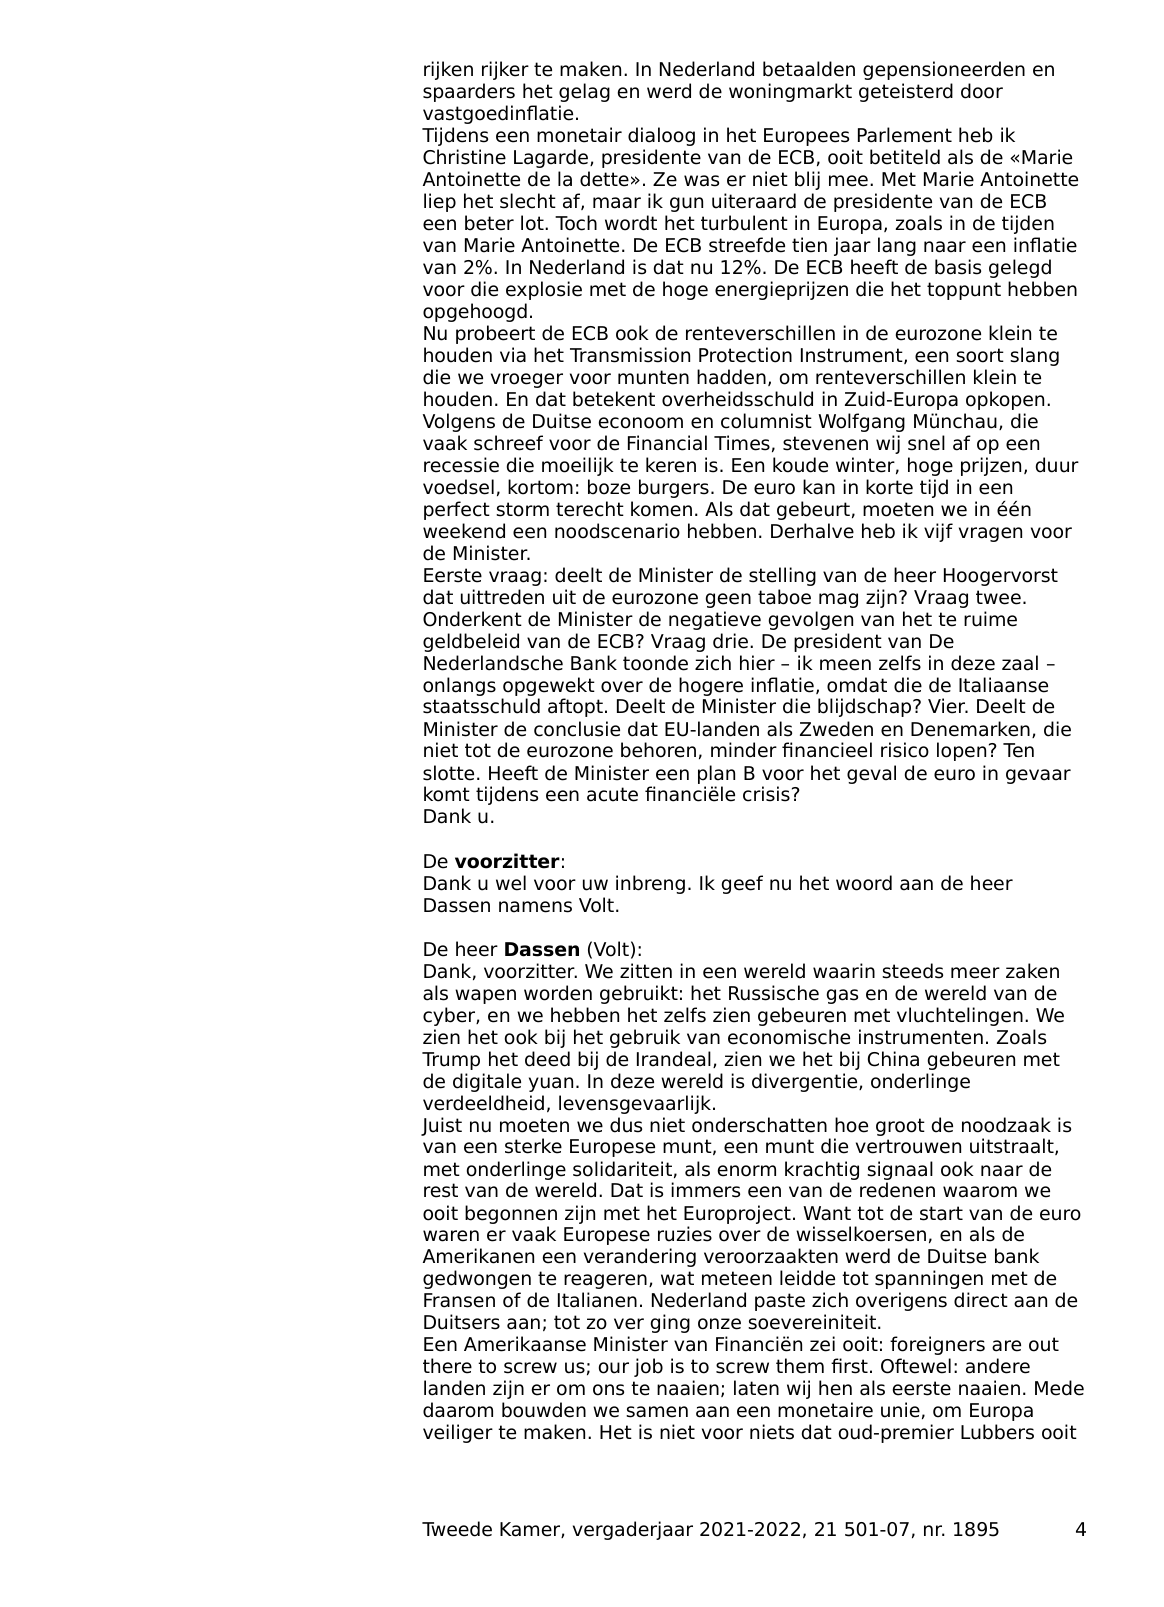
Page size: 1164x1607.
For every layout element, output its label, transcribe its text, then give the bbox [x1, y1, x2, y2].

text Dank u. [422, 806, 1087, 828]
text De heer Dassen (Volt): [422, 939, 1087, 961]
text Tijdens een monetair dialoog in het Europees Parlement heb ik Christine Lagarde, presidente van de ECB, ooit betiteld als de «Marie Antoinette de la dette». Ze was er niet blij mee. Met Marie Antoinette liep het slecht af, maar ik gun uiteraard de presidente van de ECB een beter lot. Toch wordt het turbulent in Europa, zoals in de tijden van Marie Antoinette. De ECB streefde tien jaar lang naar een inflatie van 2%. In Nederland is dat nu 12%. De ECB heeft de basis gelegd voor die explosie met de hoge energieprijzen die het toppunt hebben opgehoogd. [422, 125, 1087, 323]
text rijken rijker te maken. In Nederland betaalden gepensioneerden en spaarders het gelag en werd de woningmarkt geteisterd door vastgoedinflatie. [422, 59, 1087, 125]
text Dank, voorzitter. We zitten in een wereld waarin steeds meer zaken als wapen worden gebruikt: het Russische gas en de wereld van de cyber, en we hebben het zelfs zien gebeuren met vluchtelingen. We zien het ook bij het gebruik van economische instrumenten. Zoals Trump het deed bij de Irandeal, zien we het bij China gebeuren met de digitale yuan. In deze wereld is divergentie, onderlinge verdeeldheid, levensgevaarlijk. [422, 961, 1087, 1114]
text De voorzitter: [422, 851, 1087, 872]
text Volgens de Duitse econoom en columnist Wolfgang Münchau, die vaak schreef voor de Financial Times, stevenen wij snel af op een recessie die moeilijk te keren is. Een koude winter, hoge prijzen, duur voedsel, kortom: boze burgers. De euro kan in korte tijd in een perfect storm terecht komen. Als dat gebeurt, moeten we in één weekend een noodscenario hebben. Derhalve heb ik vijf vragen voor de Minister. [422, 411, 1087, 564]
text Eerste vraag: deelt de Minister de stelling van de heer Hoogervorst dat uittreden uit de eurozone geen taboe mag zijn? Vraag twee. Onderkent de Minister de negatieve gevolgen van het te ruime geldbeleid van de ECB? Vraag drie. De president van De Nederlandsche Bank toonde zich hier – ik meen zelfs in deze zaal – onlangs opgewekt over de hogere inflatie, omdat die de Italiaanse staatsschuld aftopt. Deelt de Minister die blijdschap? Vier. Deelt de Minister de conclusie dat EU-landen als Zweden en Denemarken, die niet tot de eurozone behoren, minder financieel risico lopen? Ten slotte. Heeft de Minister een plan B voor het geval de euro in gevaar komt tijdens een acute financiële crisis? [422, 564, 1087, 806]
text Nu probeert de ECB ook de renteverschillen in de eurozone klein te houden via het Transmission Protection Instrument, een soort slang die we vroeger voor munten hadden, om renteverschillen klein te houden. En dat betekent overheidsschuld in Zuid-Europa opkopen. [422, 323, 1087, 411]
text Juist nu moeten we dus niet onderschatten hoe groot de noodzaak is van een sterke Europese munt, een munt die vertrouwen uitstraalt, met onderlinge solidariteit, als enorm krachtig signaal ook naar de rest van de wereld. Dat is immers een van de redenen waarom we ooit begonnen zijn met het Europroject. Want tot de start van de euro waren er vaak Europese ruzies over de wisselkoersen, en als de Amerikanen een verandering veroorzaakten werd de Duitse bank gedwongen te reageren, wat meteen leidde tot spanningen met de Fransen of de Italianen. Nederland paste zich overigens direct aan de Duitsers aan; tot zo ver ging onze soevereiniteit. [422, 1114, 1087, 1334]
text Een Amerikaanse Minister van Financiën zei ooit: foreigners are out there to screw us; our job is to screw them first. Oftewel: andere landen zijn er om ons te naaien; laten wij hen als eerste naaien. Mede daarom bouwden we samen aan een monetaire unie, om Europa veiliger te maken. Het is niet voor niets dat oud-premier Lubbers ooit [422, 1334, 1087, 1444]
text Dank u wel voor uw inbreng. Ik geef nu het woord aan de heer Dassen namens Volt. [422, 872, 1087, 916]
